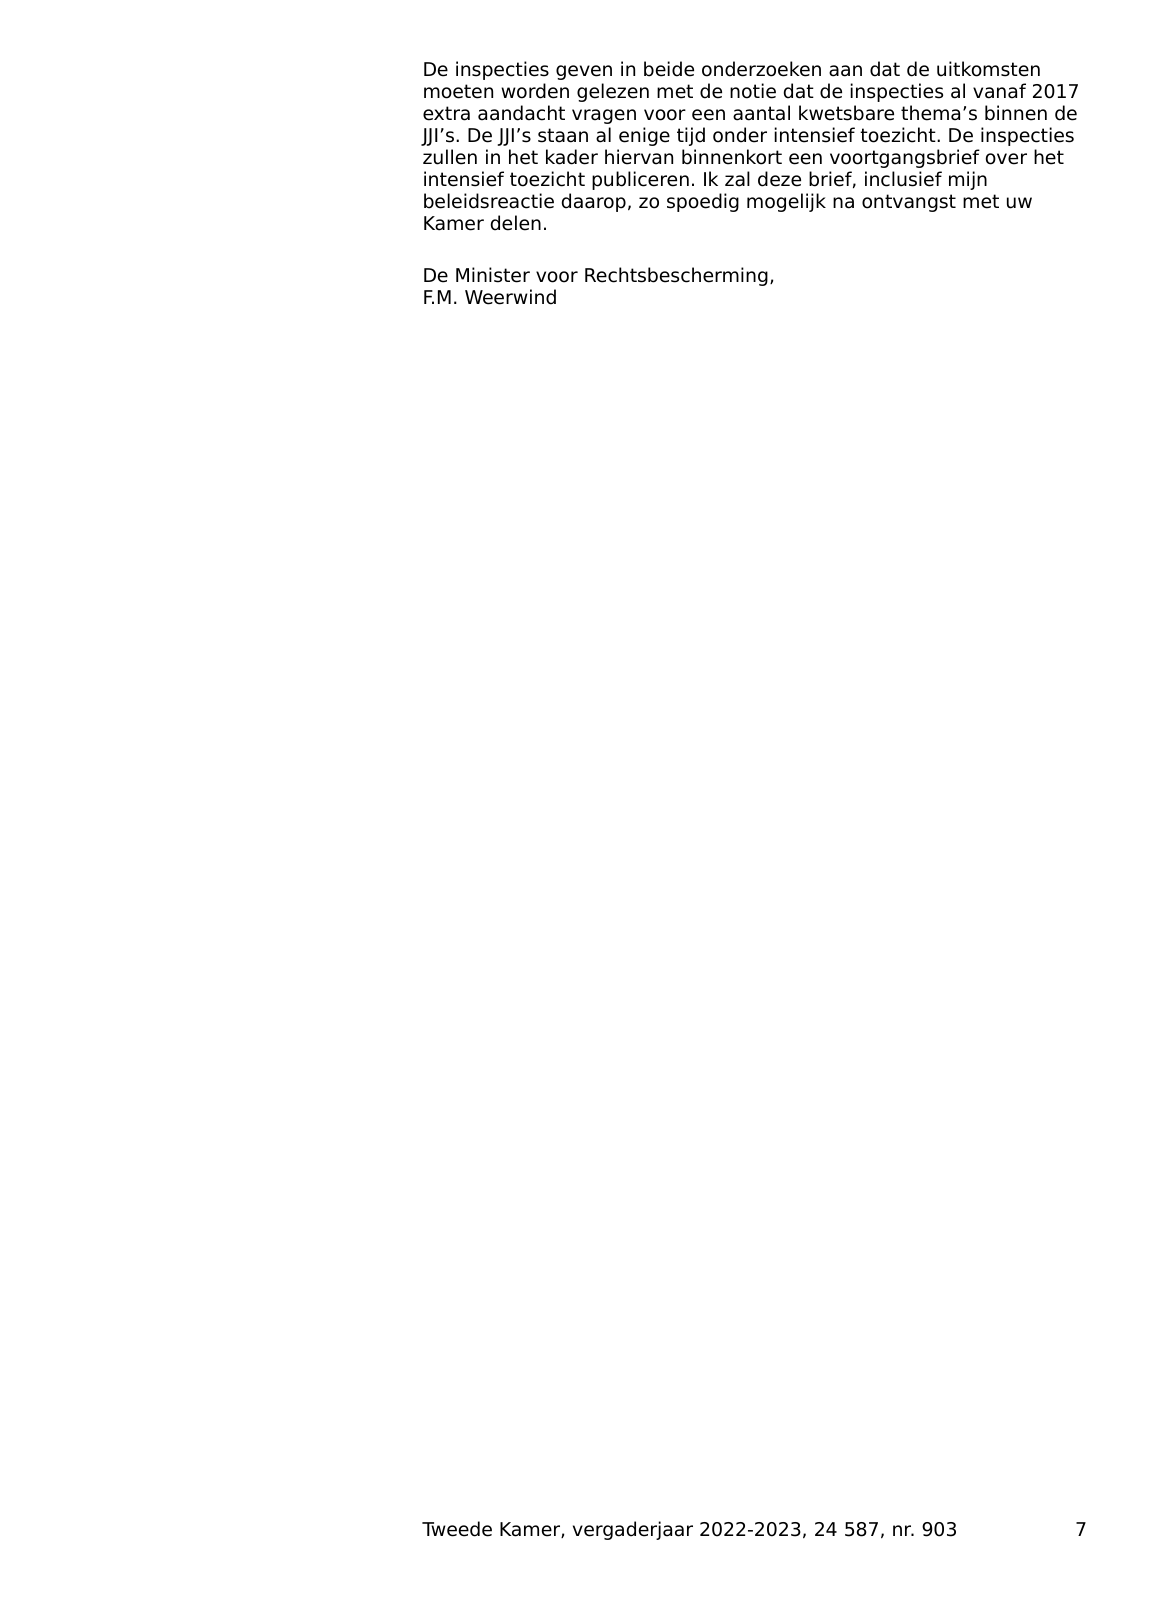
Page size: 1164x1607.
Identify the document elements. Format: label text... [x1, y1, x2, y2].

text De inspecties geven in beide onderzoeken aan dat de uitkomsten moeten worden gelezen met de notie dat de inspecties al vanaf 2017 extra aandacht vragen voor een aantal kwetsbare thema’s binnen de JJI’s. De JJI’s staan al enige tijd onder intensief toezicht. De inspecties zullen in het kader hiervan binnenkort een voortgangsbrief over het intensief toezicht publiceren. Ik zal deze brief, inclusief mijn beleidsreactie daarop, zo spoedig mogelijk na ontvangst met uw Kamer delen. [422, 59, 1087, 235]
text De Minister voor Rechtsbescherming, F.M. Weerwind [422, 265, 1087, 309]
